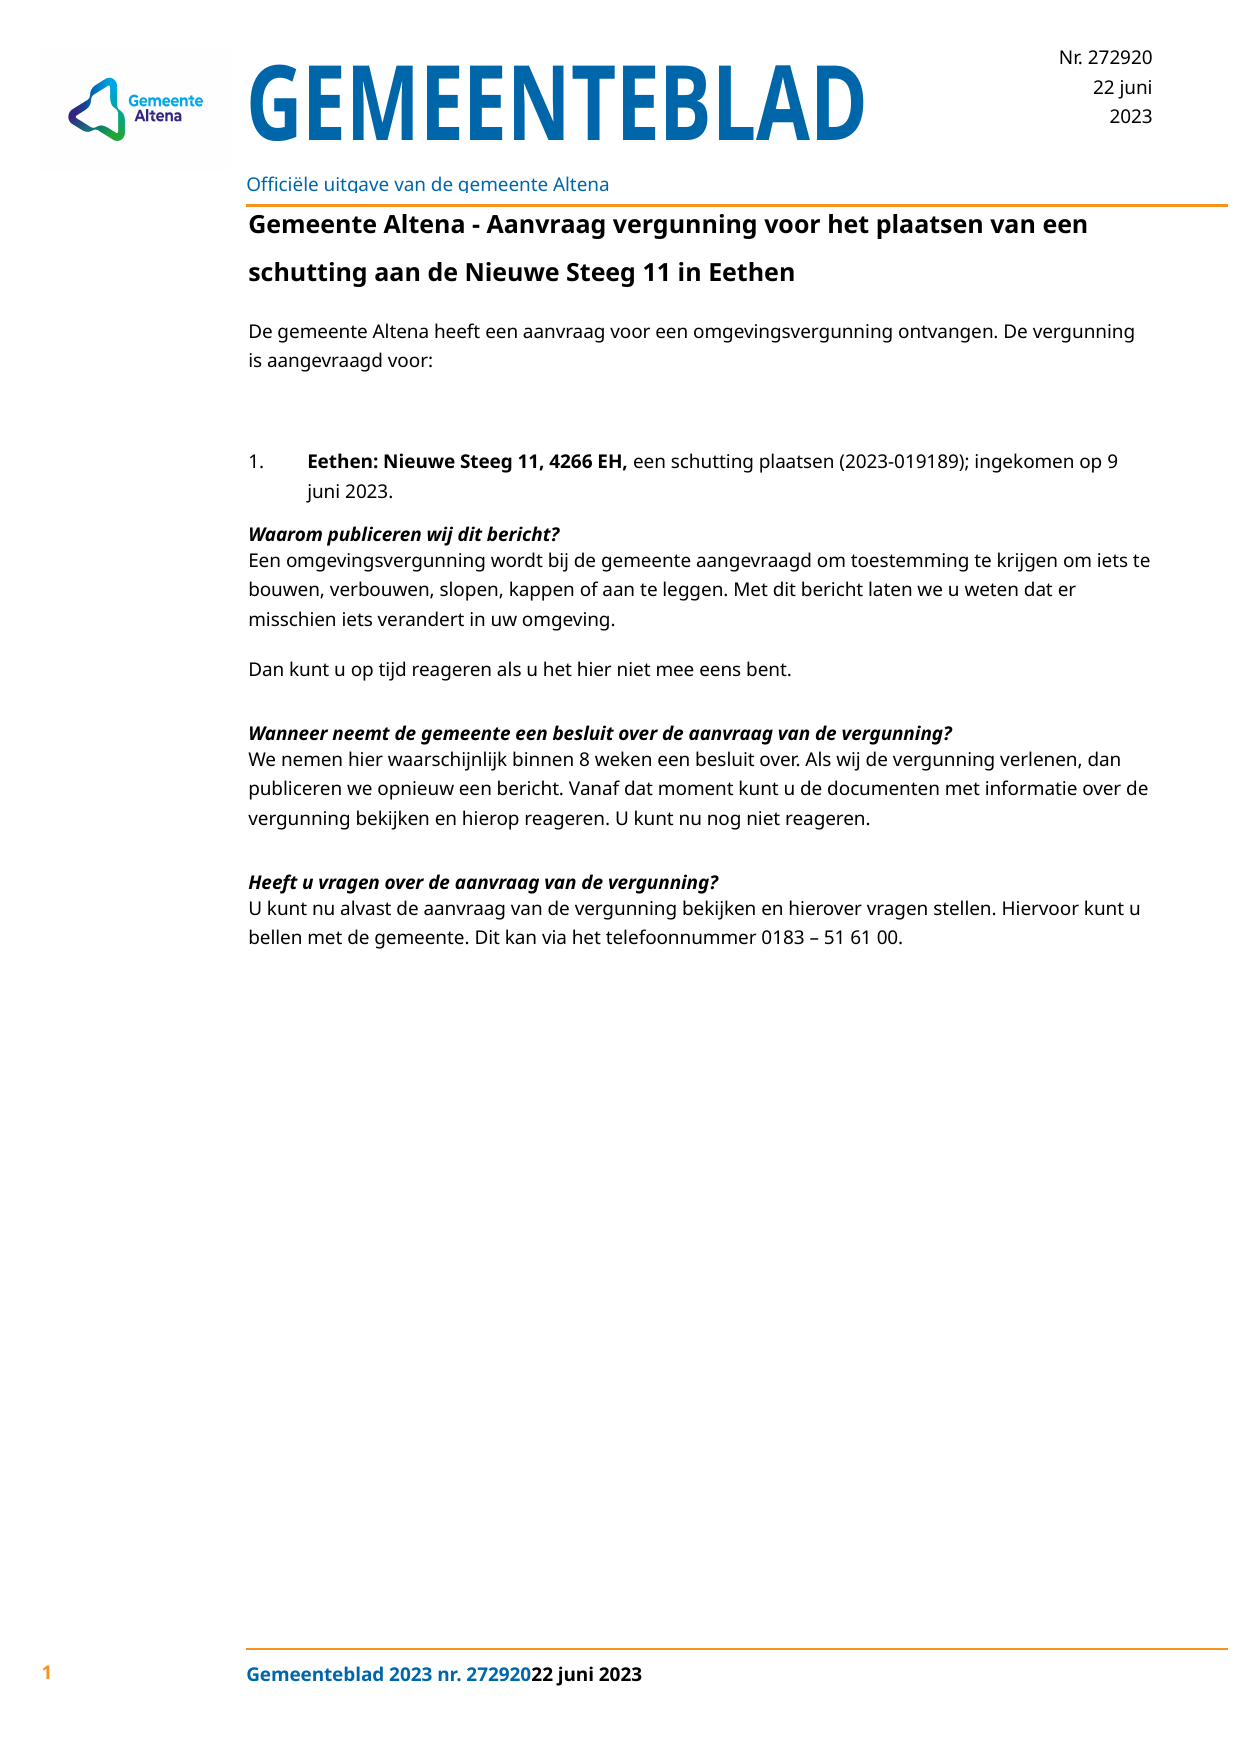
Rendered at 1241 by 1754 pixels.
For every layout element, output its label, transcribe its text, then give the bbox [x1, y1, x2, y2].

text Dan kunt u op tijd reageren als u het hier niet mee eens bent. [248, 656, 1152, 682]
text Heeft u vragen over de aanvraag van de vergunning? [248, 869, 1152, 895]
text U kunt nu alvast de aanvraag van de vergunning bekijken en hierover vragen stellen. Hiervoor kunt u bellen met de gemeente. Dit kan via het telefoonnummer 0183 – 51 61 00. [248, 895, 1152, 950]
text De gemeente Altena heeft een aanvraag voor een omgevingsvergunning ontvangen. De vergunning is aangevraagd voor: [248, 318, 1152, 373]
picture [41, 47, 231, 172]
list Eethen: Nieuwe Steeg 11, 4266 EH, een schutting plaatsen (2023-019189); ingekomen op 9 juni 2023. [248, 448, 1152, 504]
text Waarom publiceren wij dit bericht? [248, 521, 1152, 547]
text Een omgevingsvergunning wordt bij de gemeente aangevraagd om toestemming te krijgen om iets te bouwen, verbouwen, slopen, kappen of aan te leggen. Met dit bericht laten we u weten dat er misschien iets verandert in uw omgeving. [248, 547, 1152, 632]
text Wanneer neemt de gemeente een besluit over de aanvraag van de vergunning? [248, 720, 1152, 746]
text Gemeente Altena - Aanvraag vergunning voor het plaatsen van een schutting aan de Nieuwe Steeg 11 in Eethen [248, 207, 1152, 288]
text We nemen hier waarschijnlijk binnen 8 weken een besluit over. Als wij de vergunning verlenen, dan publiceren we opnieuw een bericht. Vanaf dat moment kunt u de documenten met informatie over de vergunning bekijken en hierop reageren. U kunt nu nog niet reageren. [248, 746, 1152, 831]
